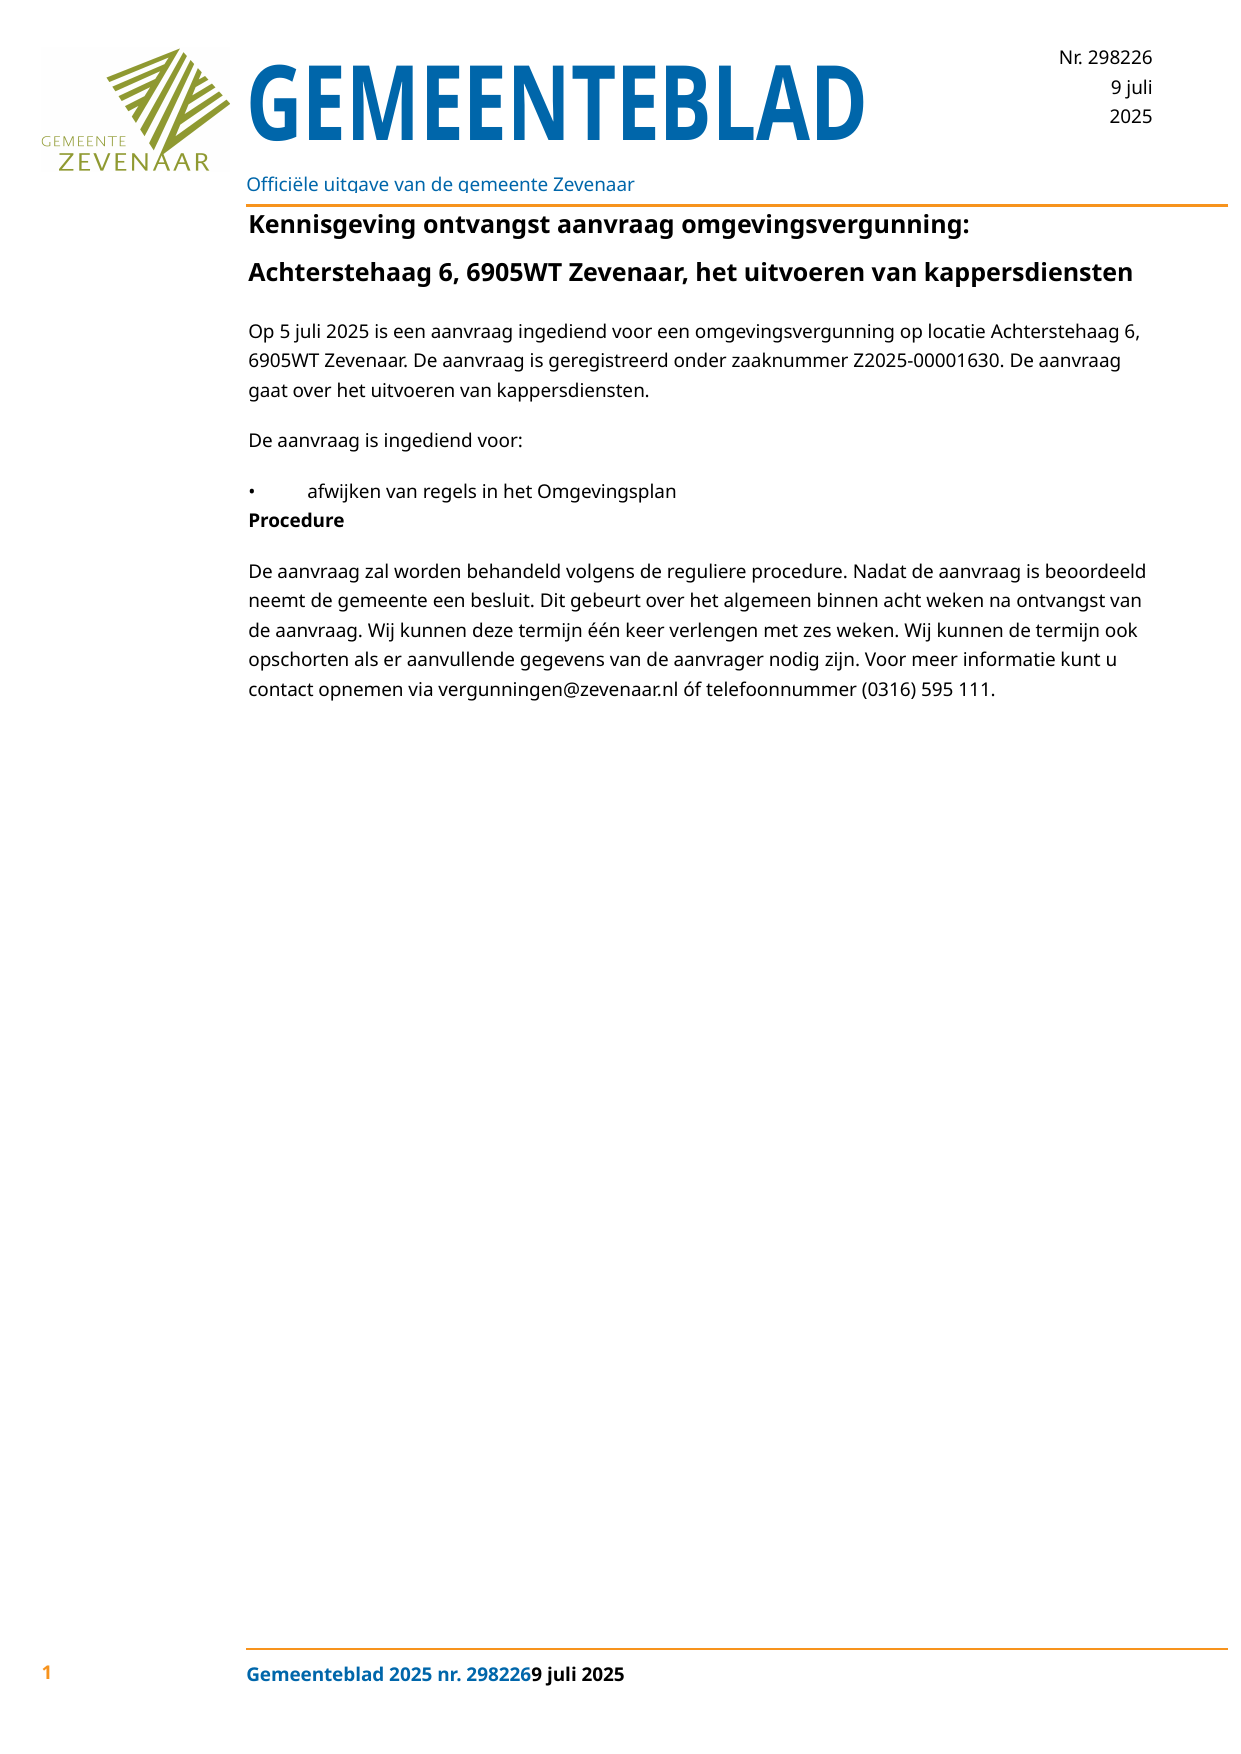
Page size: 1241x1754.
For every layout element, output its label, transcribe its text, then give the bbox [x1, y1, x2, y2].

text Procedure [248, 507, 1152, 533]
text De aanvraag zal worden behandeld volgens de reguliere procedure. Nadat de aanvraag is beoordeeld neemt de gemeente een besluit. Dit gebeurt over het algemeen binnen acht weken na ontvangst van de aanvraag. Wij kunnen deze termijn één keer verlengen met zes weken. Wij kunnen de termijn ook opschorten als er aanvullende gegevens van de aanvrager nodig zijn. Voor meer informatie kunt u contact opnemen via vergunningen@zevenaar.nl óf telefoonnummer (0316) 595 111. [248, 558, 1152, 702]
list afwijken van regels in het Omgevingsplan [248, 478, 1152, 504]
picture [41, 47, 231, 172]
text Kennisgeving ontvangst aanvraag omgevingsvergunning: Achterstehaag 6, 6905WT Zevenaar, het uitvoeren van kappersdiensten [248, 207, 1152, 288]
text De aanvraag is ingediend voor: [248, 427, 1152, 453]
text Op 5 juli 2025 is een aanvraag ingediend voor een omgevingsvergunning op locatie Achterstehaag 6, 6905WT Zevenaar. De aanvraag is geregistreerd onder zaaknummer Z2025-00001630. De aanvraag gaat over het uitvoeren van kappersdiensten. [248, 318, 1152, 403]
